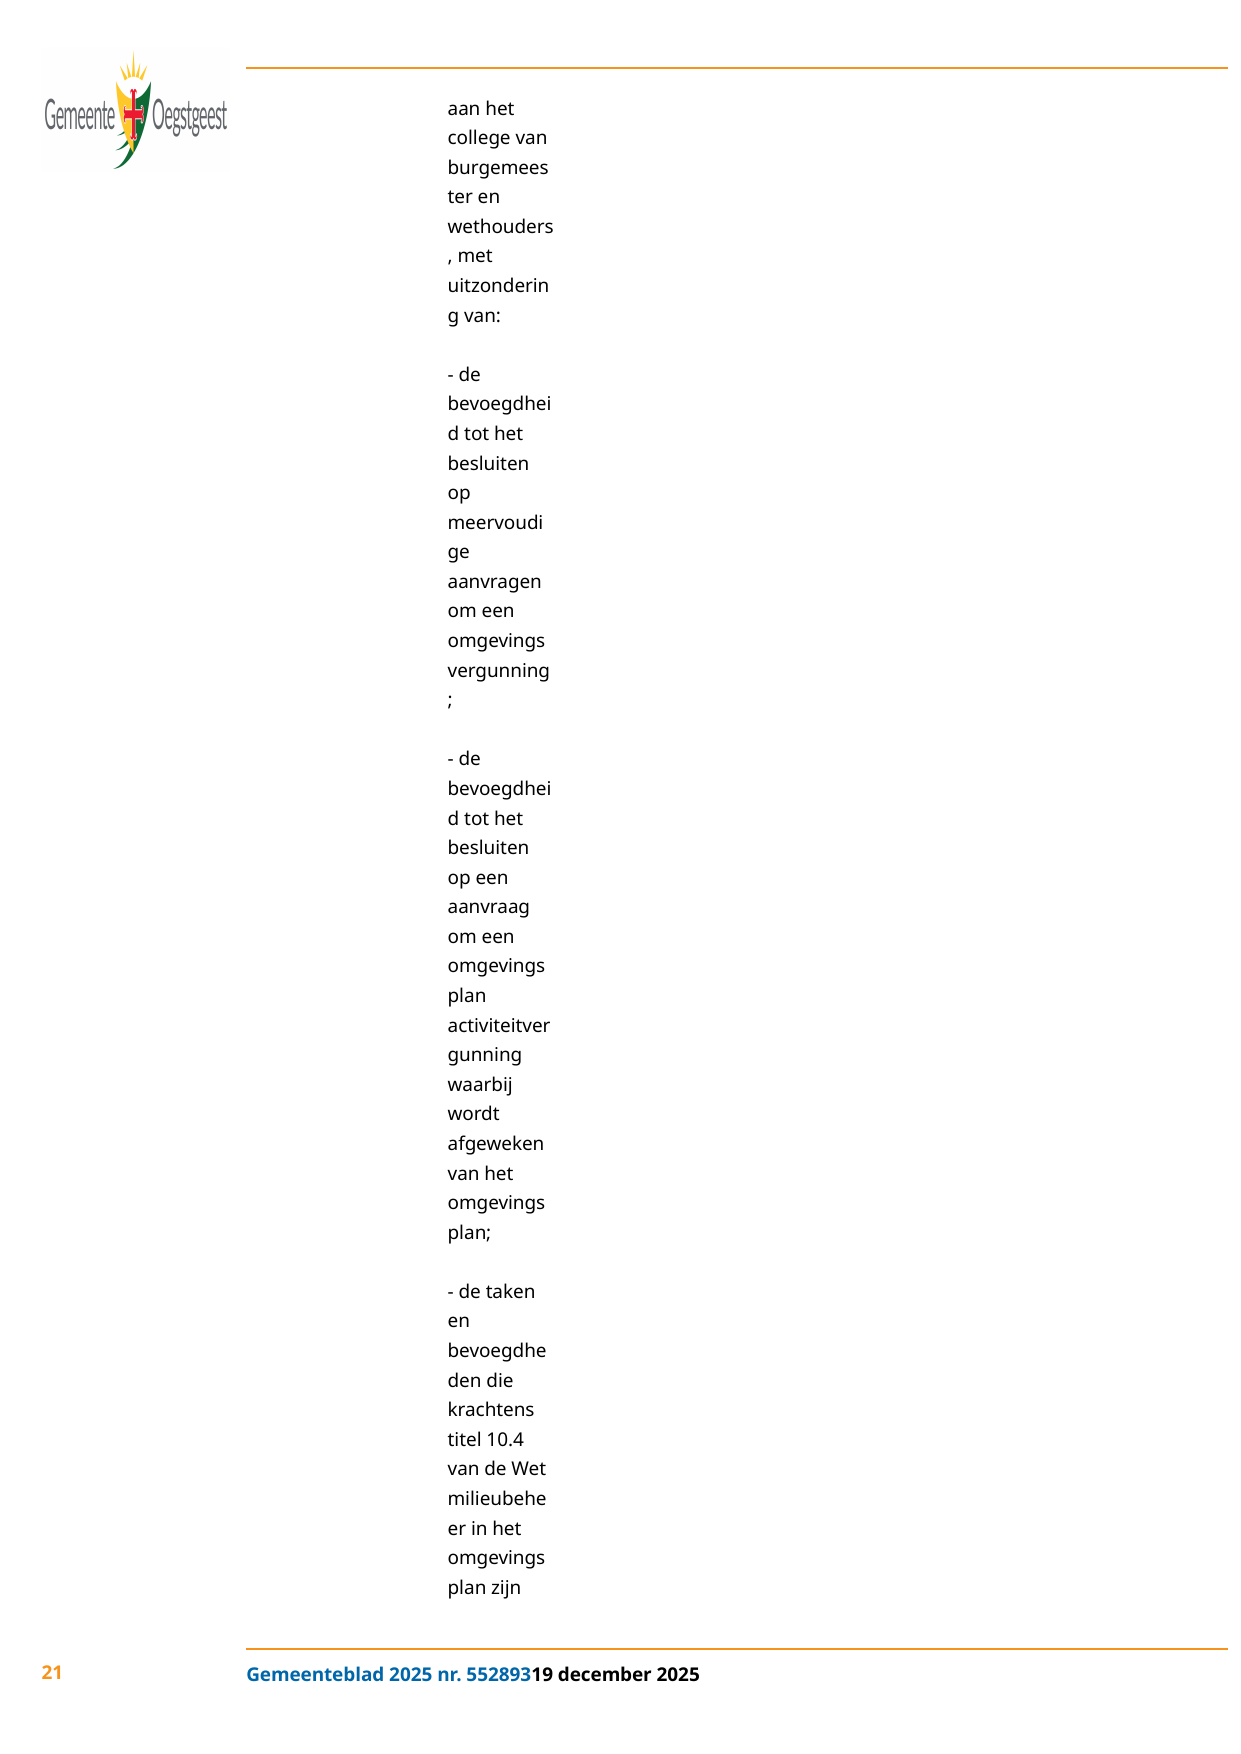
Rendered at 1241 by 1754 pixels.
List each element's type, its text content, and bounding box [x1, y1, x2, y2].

table_cell [944, 95, 1041, 1600]
table_cell [346, 95, 447, 1600]
table_cell [651, 95, 748, 1600]
table_cell [554, 95, 651, 1600]
table_cell [248, 95, 346, 1600]
picture [41, 47, 231, 172]
table_cell [749, 95, 846, 1600]
table_cell [1041, 95, 1152, 1600]
table_cell aan het college van burgemeester en wethouders, met uitzondering van: - de bevoegdheid tot het besluiten op meervoudige aanvragen om een omgevingsvergunning; - de bevoegdheid tot het besluiten op een aanvraag om een omgevingsplan activiteitvergunning waarbij wordt afgeweken van het omgevingsplan; - de taken en bevoegdheden die krachtens titel 10.4 van de Wet milieubeheer in het omgevingsplan zijn [448, 95, 553, 1600]
table_cell [846, 95, 944, 1600]
